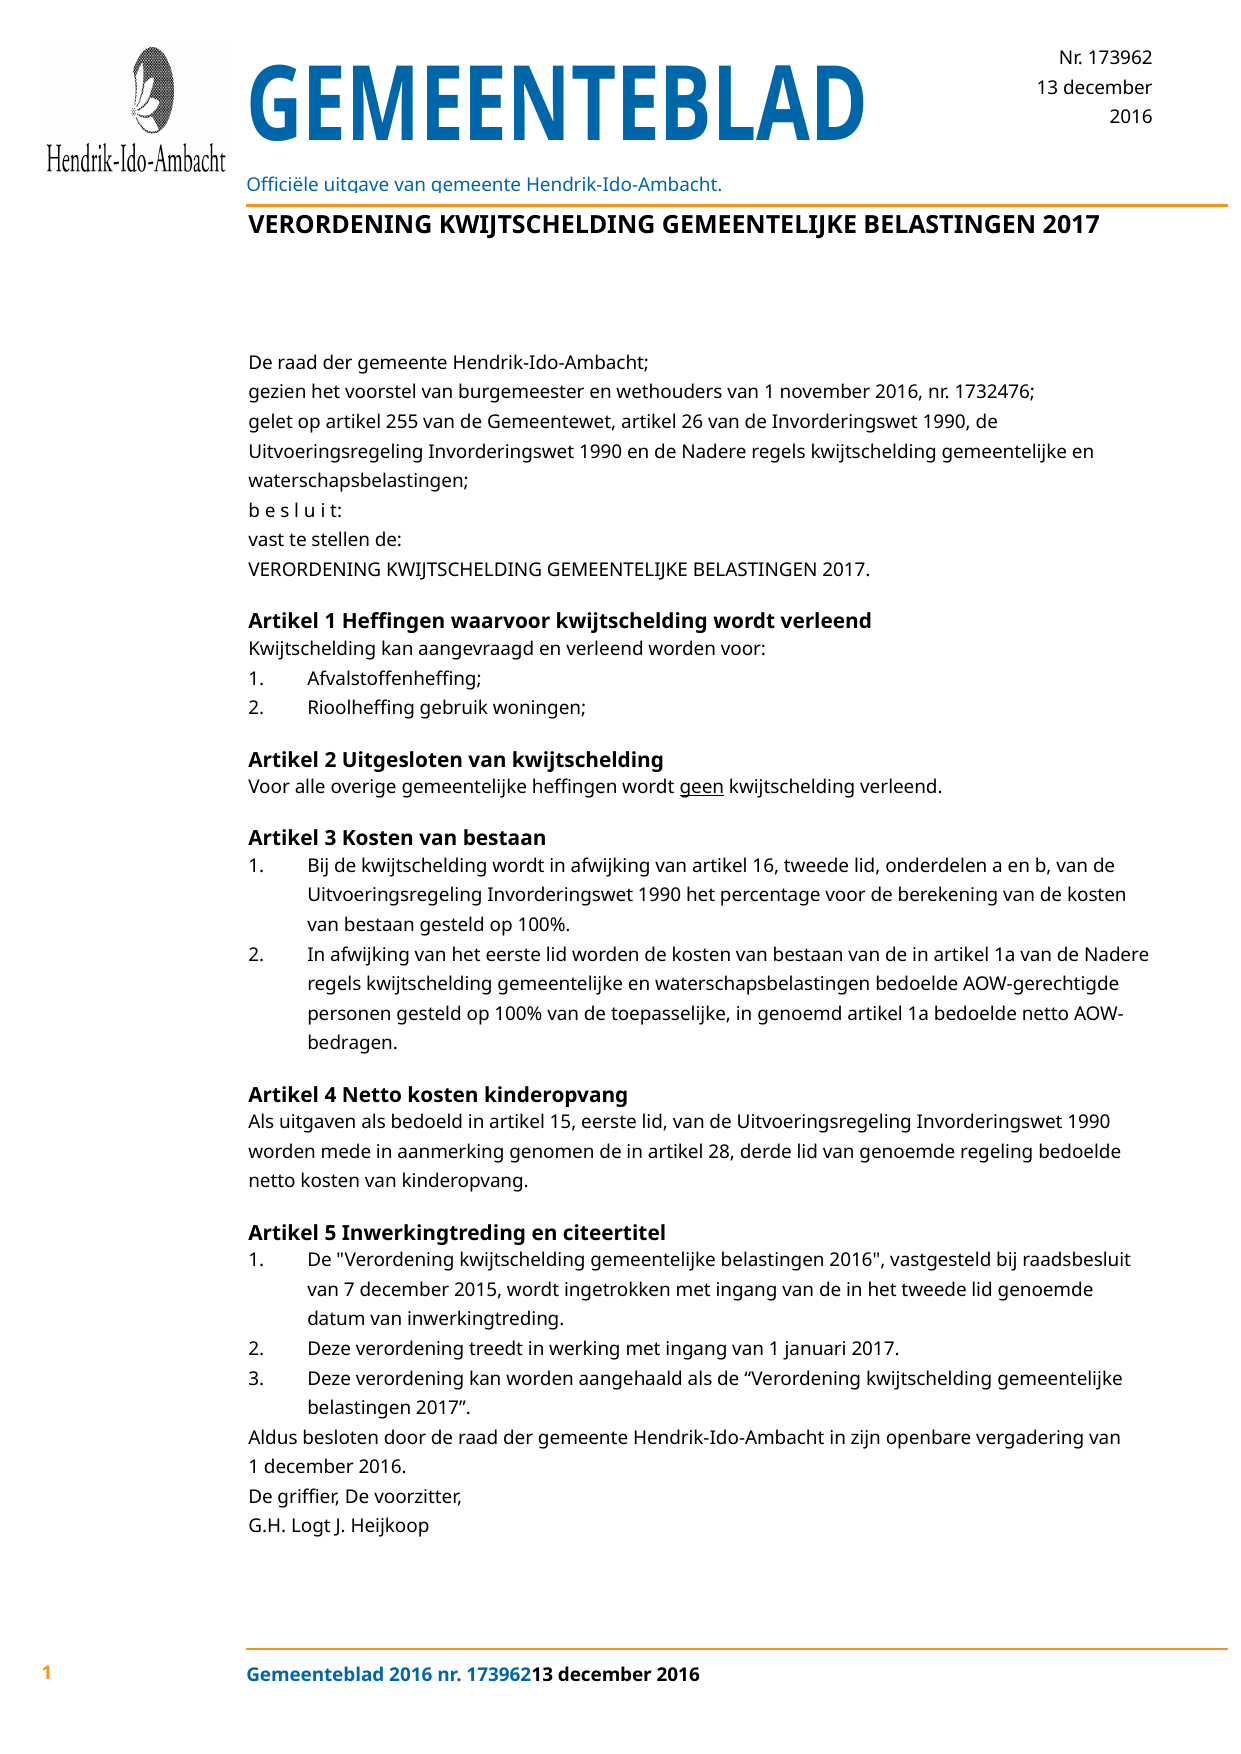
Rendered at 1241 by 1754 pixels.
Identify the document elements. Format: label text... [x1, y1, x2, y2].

text Artikel 4 Netto kosten kinderopvang [248, 1080, 1152, 1108]
text gezien het voorstel van burgemeester en wethouders van 1 november 2016, nr. 1732476; [248, 379, 1152, 404]
picture [41, 47, 231, 172]
text Kwijtschelding kan aangevraagd en verleend worden voor: [248, 635, 1152, 661]
text vast te stellen de: [248, 527, 1152, 552]
list Afvalstoffenheffing; [248, 665, 1152, 690]
list Deze verordening treedt in werking met ingang van 1 januari 2017. [248, 1335, 1152, 1361]
text De griffier, De voorzitter, [248, 1483, 1152, 1509]
text VERORDENING KWIJTSCHELDING GEMEENTELIJKE BELASTINGEN 2017 [248, 207, 1152, 241]
text Artikel 3 Kosten van bestaan [248, 823, 1152, 852]
list Rioolheffing gebruik woningen; [248, 694, 1152, 720]
list Bij de kwijtschelding wordt in afwijking van artikel 16, tweede lid, onderdelen a en b, van de Uitvoeringsregeling Invorderingswet 1990 het percentage voor de berekening van de kosten van bestaan gesteld op 100%. [248, 852, 1152, 937]
text b e s l u i t: [248, 497, 1152, 523]
text Voor alle overige gemeentelijke heffingen wordt geen kwijtschelding verleend. [248, 773, 1152, 799]
text 1 december 2016. [248, 1453, 1152, 1479]
text VERORDENING KWIJTSCHELDING GEMEENTELIJKE BELASTINGEN 2017. [248, 556, 1152, 582]
text G.H. Logt J. Heijkoop [248, 1513, 1152, 1538]
text Als uitgaven als bedoeld in artikel 15, eerste lid, van de Uitvoeringsregeling Invorderingswet 1990 worden mede in aanmerking genomen de in artikel 28, derde lid van genoemde regeling bedoelde netto kosten van kinderopvang. [248, 1108, 1152, 1193]
list Deze verordening kan worden aangehaald als de “Verordening kwijtschelding gemeentelijke belastingen 2017”. [248, 1365, 1152, 1420]
text Aldus besloten door de raad der gemeente Hendrik-Ido-Ambacht in zijn openbare vergadering van [248, 1424, 1152, 1449]
text Artikel 2 Uitgesloten van kwijtschelding [248, 745, 1152, 773]
list In afwijking van het eerste lid worden de kosten van bestaan van de in artikel 1a van de Nadere regels kwijtschelding gemeentelijke en waterschapsbelastingen bedoelde AOW-gerechtigde personen gesteld op 100% van de toepasselijke, in genoemd artikel 1a bedoelde netto AOW-bedragen. [248, 941, 1152, 1055]
text Artikel 1 Heffingen waarvoor kwijtschelding wordt verleend [248, 607, 1152, 635]
text gelet op artikel 255 van de Gemeentewet, artikel 26 van de Invorderingswet 1990, de Uitvoeringsregeling Invorderingswet 1990 en de Nadere regels kwijtschelding gemeentelijke en waterschapsbelastingen; [248, 408, 1152, 493]
list De "Verordening kwijtschelding gemeentelijke belastingen 2016", vastgesteld bij raadsbesluit van 7 december 2015, wordt ingetrokken met ingang van de in het tweede lid genoemde datum van inwerkingtreding. [248, 1246, 1152, 1331]
text Artikel 5 Inwerkingtreding en citeertitel [248, 1218, 1152, 1246]
text De raad der gemeente Hendrik-Ido-Ambacht; [248, 349, 1152, 375]
